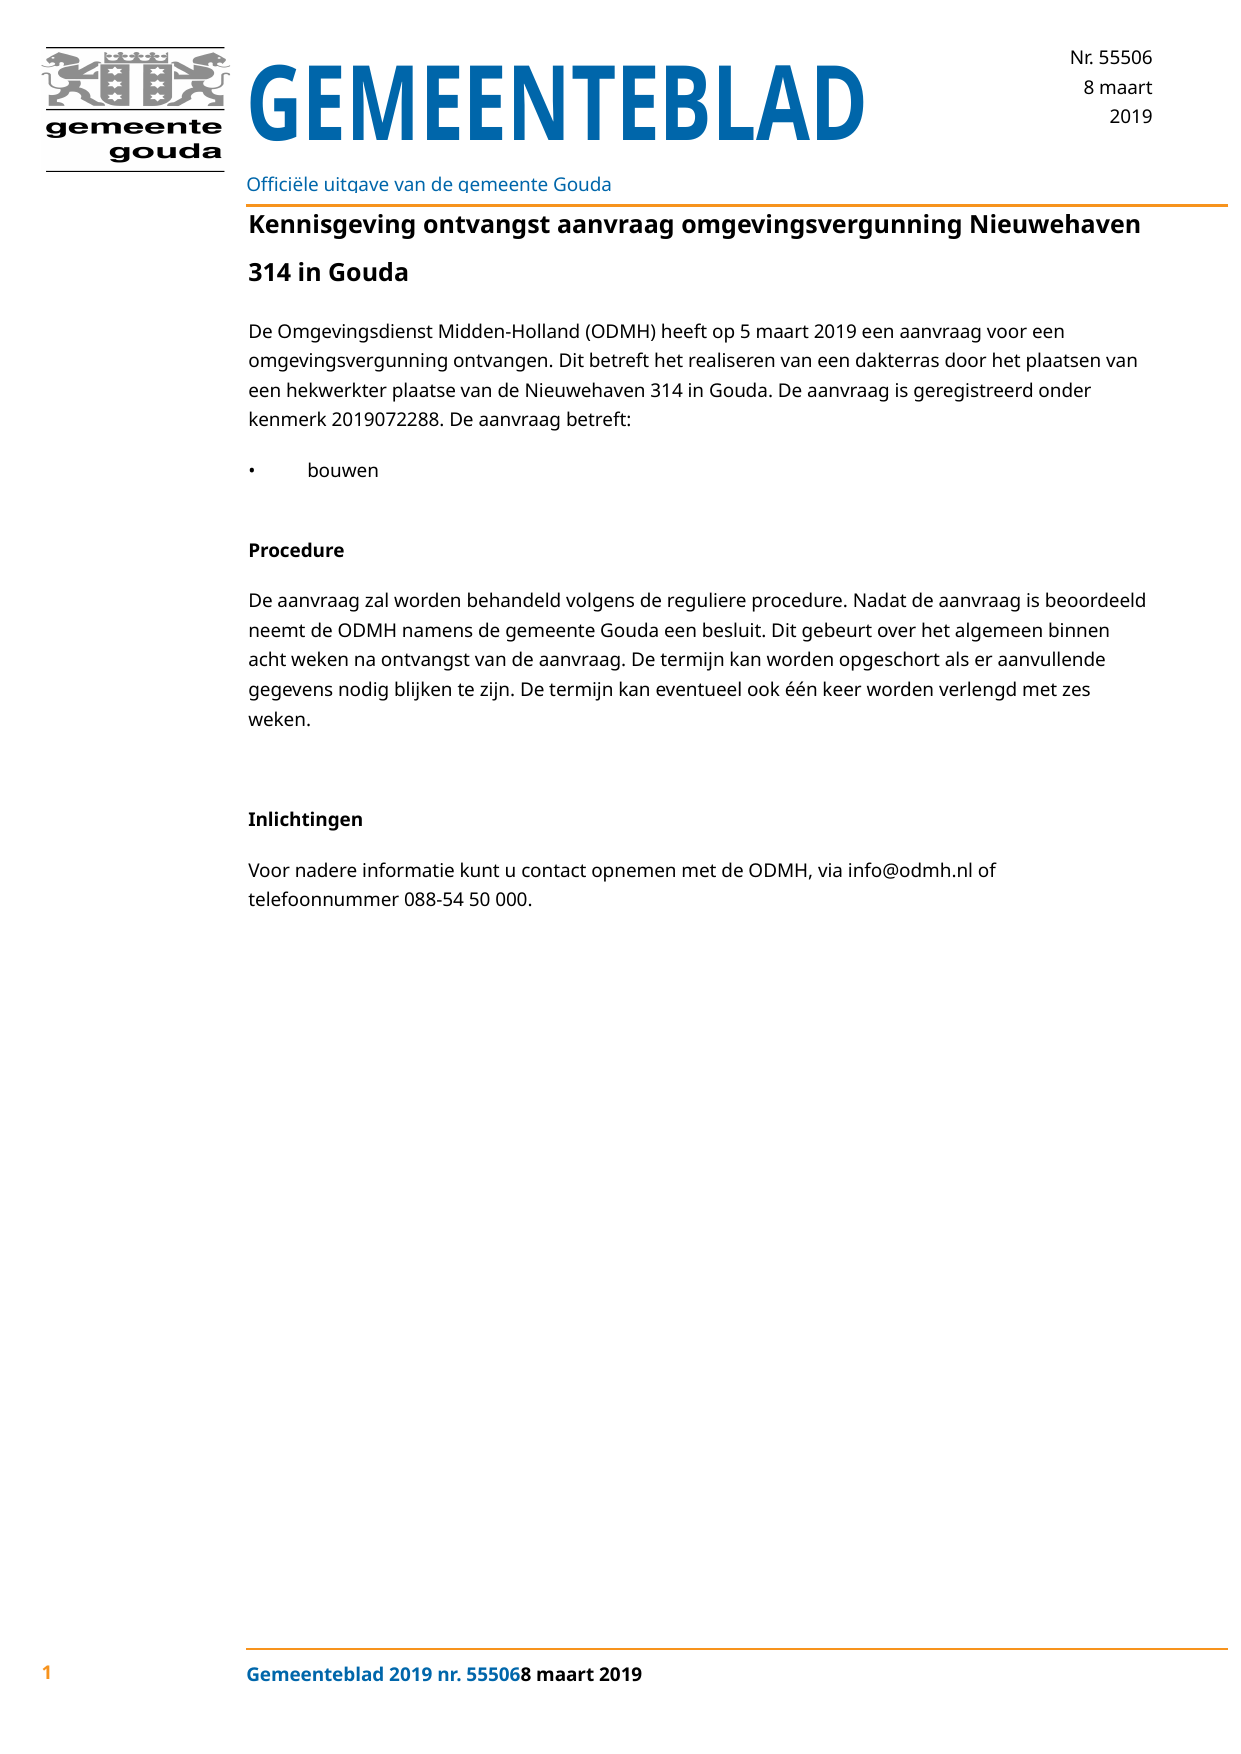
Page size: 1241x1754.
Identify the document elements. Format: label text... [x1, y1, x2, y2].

text Procedure [248, 537, 1152, 563]
text Voor nadere informatie kunt u contact opnemen met de ODMH, via info@odmh.nl of telefoonnummer 088-54 50 000. [248, 857, 1152, 912]
text De aanvraag zal worden behandeld volgens de reguliere procedure. Nadat de aanvraag is beoordeeld neemt de ODMH namens de gemeente Gouda een besluit. Dit gebeurt over het algemeen binnen acht weken na ontvangst van de aanvraag. De termijn kan worden opgeschort als er aanvullende gegevens nodig blijken te zijn. De termijn kan eventueel ook één keer worden verlengd met zes weken. [248, 587, 1152, 732]
list bouwen [248, 457, 1152, 483]
picture [41, 47, 231, 172]
text Kennisgeving ontvangst aanvraag omgevingsvergunning Nieuwehaven 314 in Gouda [248, 207, 1152, 288]
text Inlichtingen [248, 807, 1152, 832]
text De Omgevingsdienst Midden-Holland (ODMH) heeft op 5 maart 2019 een aanvraag voor een omgevingsvergunning ontvangen. Dit betreft het realiseren van een dakterras door het plaatsen van een hekwerkter plaatse van de Nieuwehaven 314 in Gouda. De aanvraag is geregistreerd onder kenmerk 2019072288. De aanvraag betreft: [248, 318, 1152, 432]
